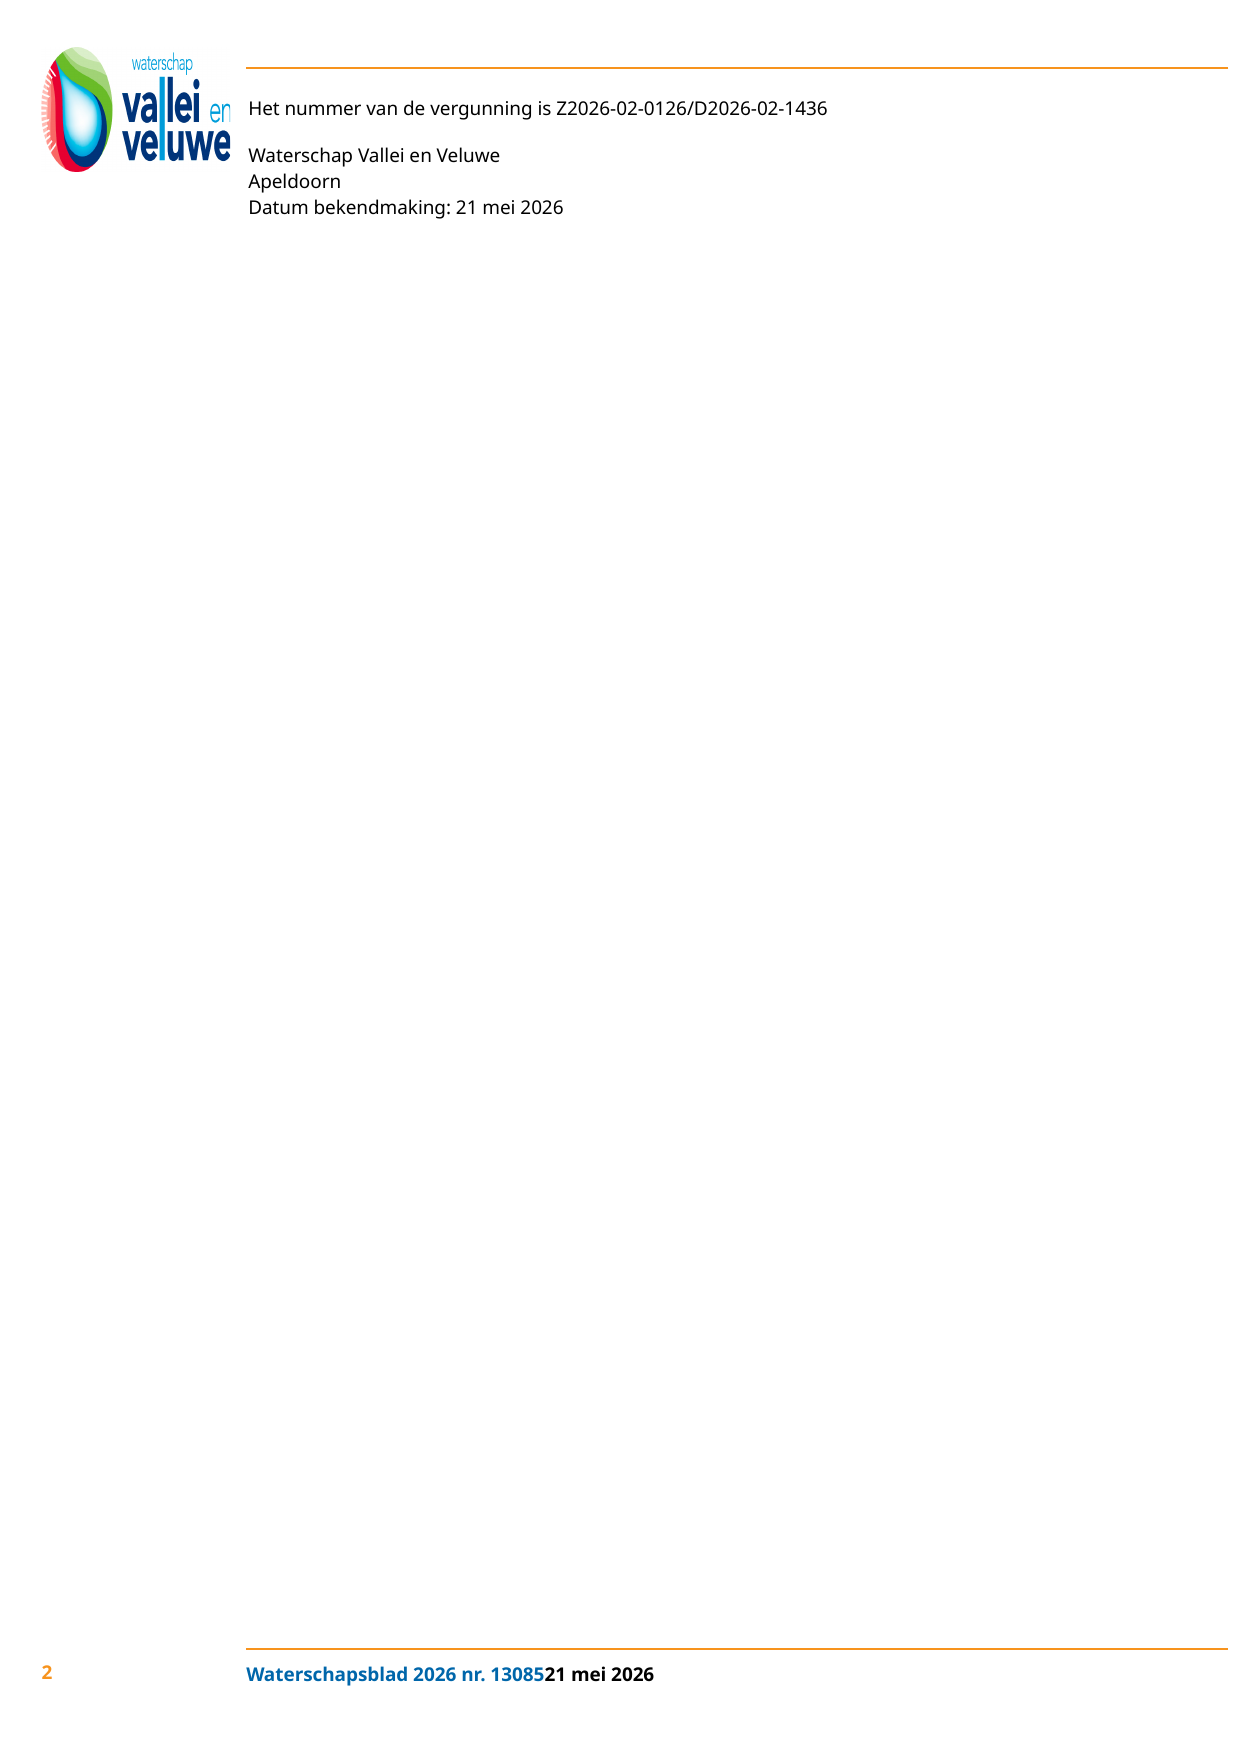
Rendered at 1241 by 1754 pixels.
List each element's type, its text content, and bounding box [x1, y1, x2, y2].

picture [41, 47, 231, 172]
text Waterschap Vallei en Veluwe [248, 143, 1152, 168]
text Apeldoorn [248, 168, 1152, 194]
text Het nummer van de vergunning is Z2026-02-0126/D2026-02-1436 [248, 95, 1152, 121]
text Datum bekendmaking: 21 mei 2026 [248, 194, 1152, 220]
